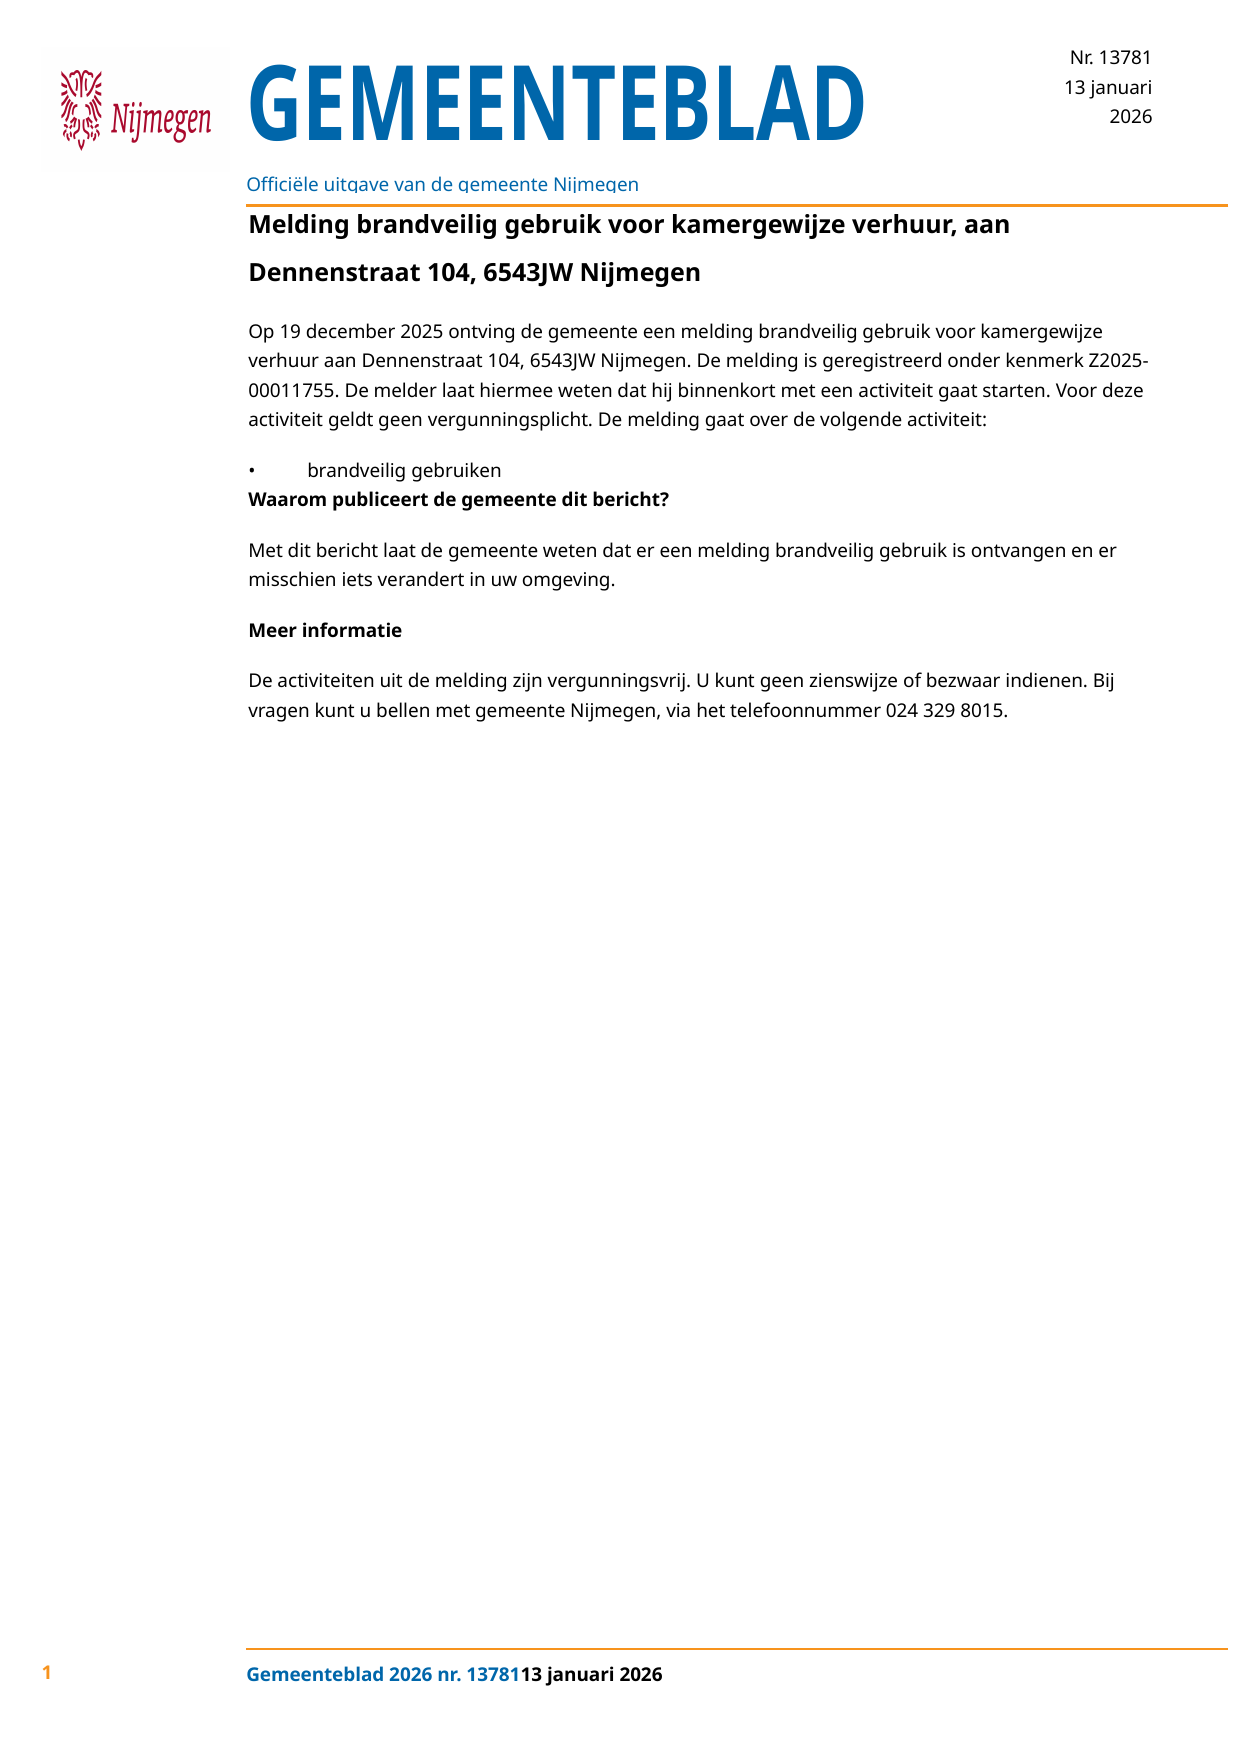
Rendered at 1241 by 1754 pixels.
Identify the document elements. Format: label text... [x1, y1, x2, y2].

text Met dit bericht laat de gemeente weten dat er een melding brandveilig gebruik is ontvangen en er misschien iets verandert in uw omgeving. [248, 537, 1152, 592]
list brandveilig gebruiken [248, 457, 1152, 483]
picture [41, 47, 231, 172]
text Meer informatie [248, 617, 1152, 643]
text Melding brandveilig gebruik voor kamergewijze verhuur, aan Dennenstraat 104, 6543JW Nijmegen [248, 207, 1152, 288]
text De activiteiten uit de melding zijn vergunningsvrij. U kunt geen zienswijze of bezwaar indienen. Bij vragen kunt u bellen met gemeente Nijmegen, via het telefoonnummer 024 329 8015. [248, 667, 1152, 723]
text Op 19 december 2025 ontving de gemeente een melding brandveilig gebruik voor kamergewijze verhuur aan Dennenstraat 104, 6543JW Nijmegen. De melding is geregistreerd onder kenmerk Z2025-00011755. De melder laat hiermee weten dat hij binnenkort met een activiteit gaat starten. Voor deze activiteit geldt geen vergunningsplicht. De melding gaat over de volgende activiteit: [248, 318, 1152, 432]
text Waarom publiceert de gemeente dit bericht? [248, 487, 1152, 512]
